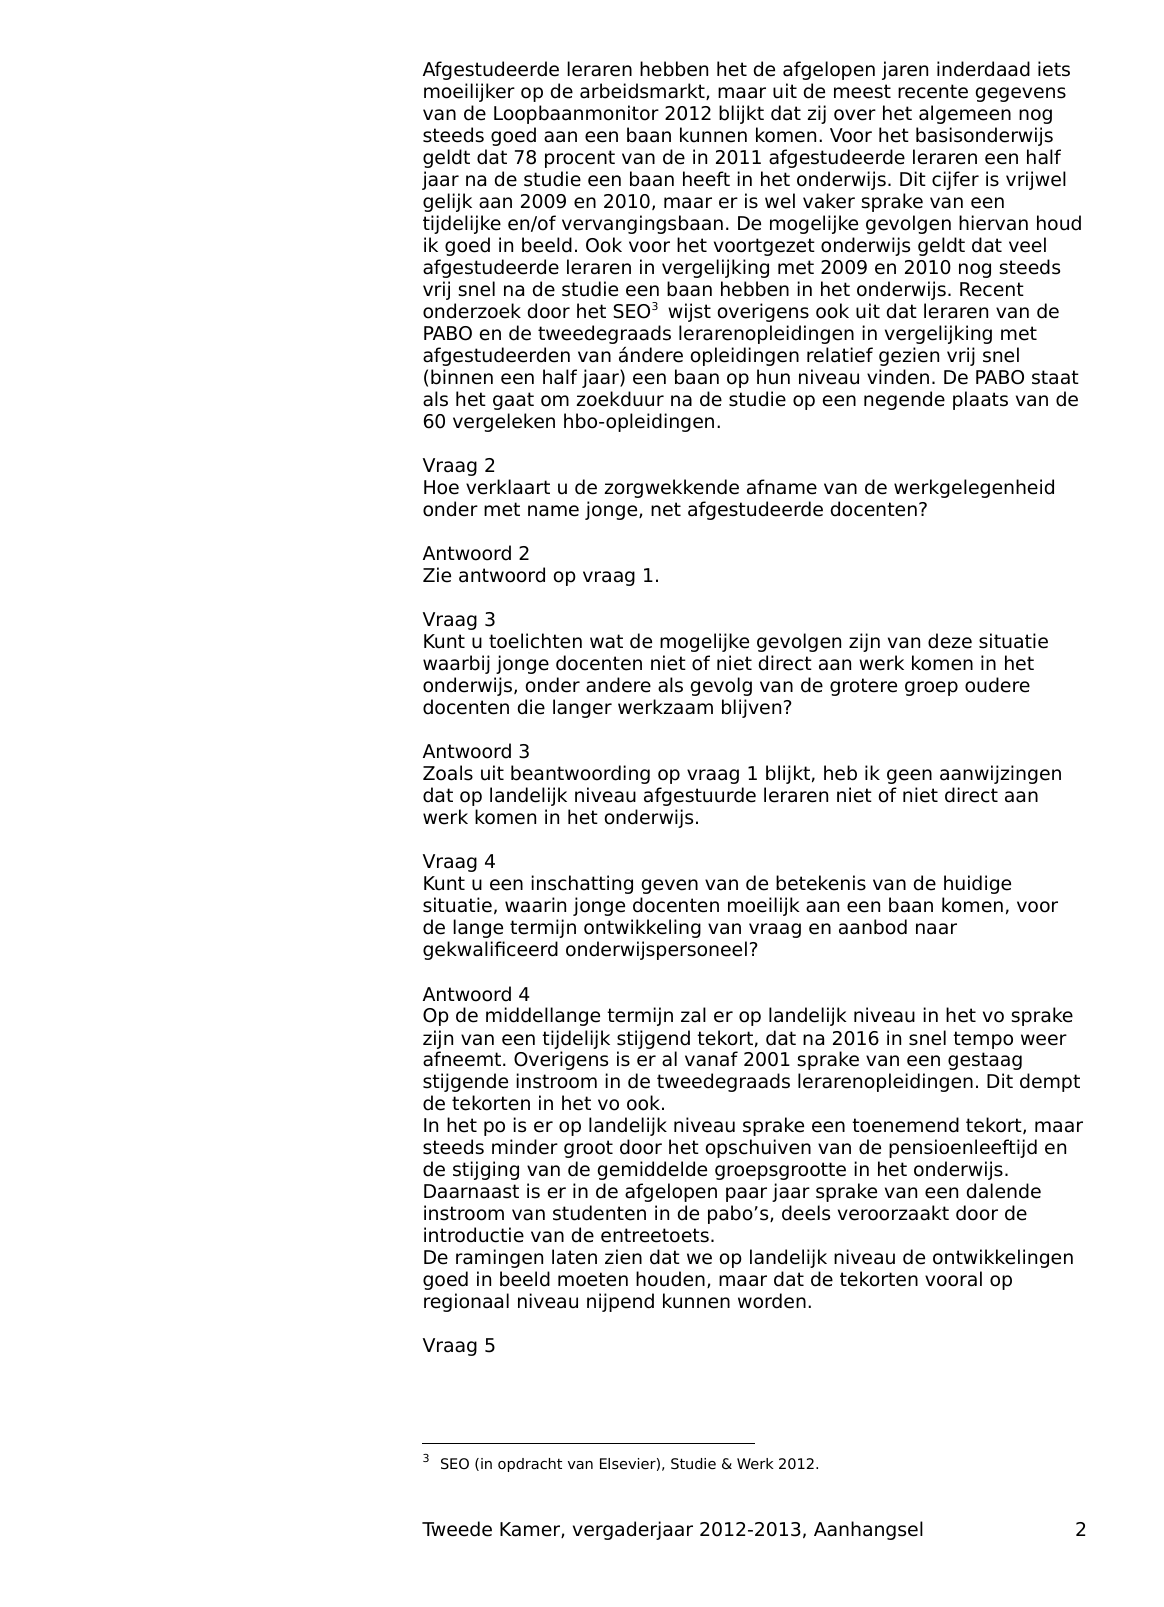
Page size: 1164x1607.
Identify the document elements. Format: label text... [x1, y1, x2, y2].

text Antwoord 4 [422, 983, 1087, 1005]
text Kunt u toelichten wat de mogelijke gevolgen zijn van deze situatie waarbij jonge docenten niet of niet direct aan werk komen in het onderwijs, onder andere als gevolg van de grotere groep oudere docenten die langer werkzaam blijven? [422, 631, 1087, 719]
text Antwoord 3 [422, 741, 1087, 763]
text Hoe verklaart u de zorgwekkende afname van de werkgelegenheid onder met name jonge, net afgestudeerde docenten? [422, 477, 1087, 521]
text Vraag 5 [422, 1335, 1087, 1357]
text Zie antwoord op vraag 1. [422, 565, 1087, 587]
text Afgestudeerde leraren hebben het de afgelopen jaren inderdaad iets moeilijker op de arbeidsmarkt, maar uit de meest recente gegevens van de Loopbaanmonitor 2012 blijkt dat zij over het algemeen nog steeds goed aan een baan kunnen komen. Voor het basisonderwijs geldt dat 78 procent van de in 2011 afgestudeerde leraren een half jaar na de studie een baan heeft in het onderwijs. Dit cijfer is vrijwel gelijk aan 2009 en 2010, maar er is wel vaker sprake van een tijdelijke en/of vervangingsbaan. De mogelijke gevolgen hiervan houd ik goed in beeld. Ook voor het voortgezet onderwijs geldt dat veel afgestudeerde leraren in vergelijking met 2009 en 2010 nog steeds vrij snel na de studie een baan hebben in het onderwijs. Recent onderzoek door het SEO wijst overigens ook uit dat leraren van de PABO en de tweedegraads lerarenopleidingen in vergelijking met afgestudeerden van ándere opleidingen relatief gezien vrij snel (binnen een half jaar) een baan op hun niveau vinden. De PABO staat als het gaat om zoekduur na de studie op een negende plaats van de 60 vergeleken hbo-opleidingen. [422, 59, 1087, 433]
text Op de middellange termijn zal er op landelijk niveau in het vo sprake zijn van een tijdelijk stijgend tekort, dat na 2016 in snel tempo weer afneemt. Overigens is er al vanaf 2001 sprake van een gestaag stijgende instroom in de tweedegraads lerarenopleidingen. Dit dempt de tekorten in het vo ook. [422, 1005, 1087, 1115]
text Zoals uit beantwoording op vraag 1 blijkt, heb ik geen aanwijzingen dat op landelijk niveau afgestuurde leraren niet of niet direct aan werk komen in het onderwijs. [422, 763, 1087, 829]
text Antwoord 2 [422, 543, 1087, 565]
text De ramingen laten zien dat we op landelijk niveau de ontwikkelingen goed in beeld moeten houden, maar dat de tekorten vooral op regionaal niveau nijpend kunnen worden. [422, 1247, 1087, 1313]
text Kunt u een inschatting geven van de betekenis van de huidige situatie, waarin jonge docenten moeilijk aan een baan komen, voor de lange termijn ontwikkeling van vraag en aanbod naar gekwalificeerd onderwijspersoneel? [422, 873, 1087, 961]
text Vraag 3 [422, 609, 1087, 631]
text SEO (in opdracht van Elsevier), Studie & Werk 2012. [422, 1452, 1087, 1474]
text Vraag 2 [422, 455, 1087, 477]
text Vraag 4 [422, 851, 1087, 873]
text In het po is er op landelijk niveau sprake een toenemend tekort, maar steeds minder groot door het opschuiven van de pensioenleeftijd en de stijging van de gemiddelde groepsgrootte in het onderwijs. Daarnaast is er in de afgelopen paar jaar sprake van een dalende instroom van studenten in de pabo’s, deels veroorzaakt door de introductie van de entreetoets. [422, 1115, 1087, 1247]
